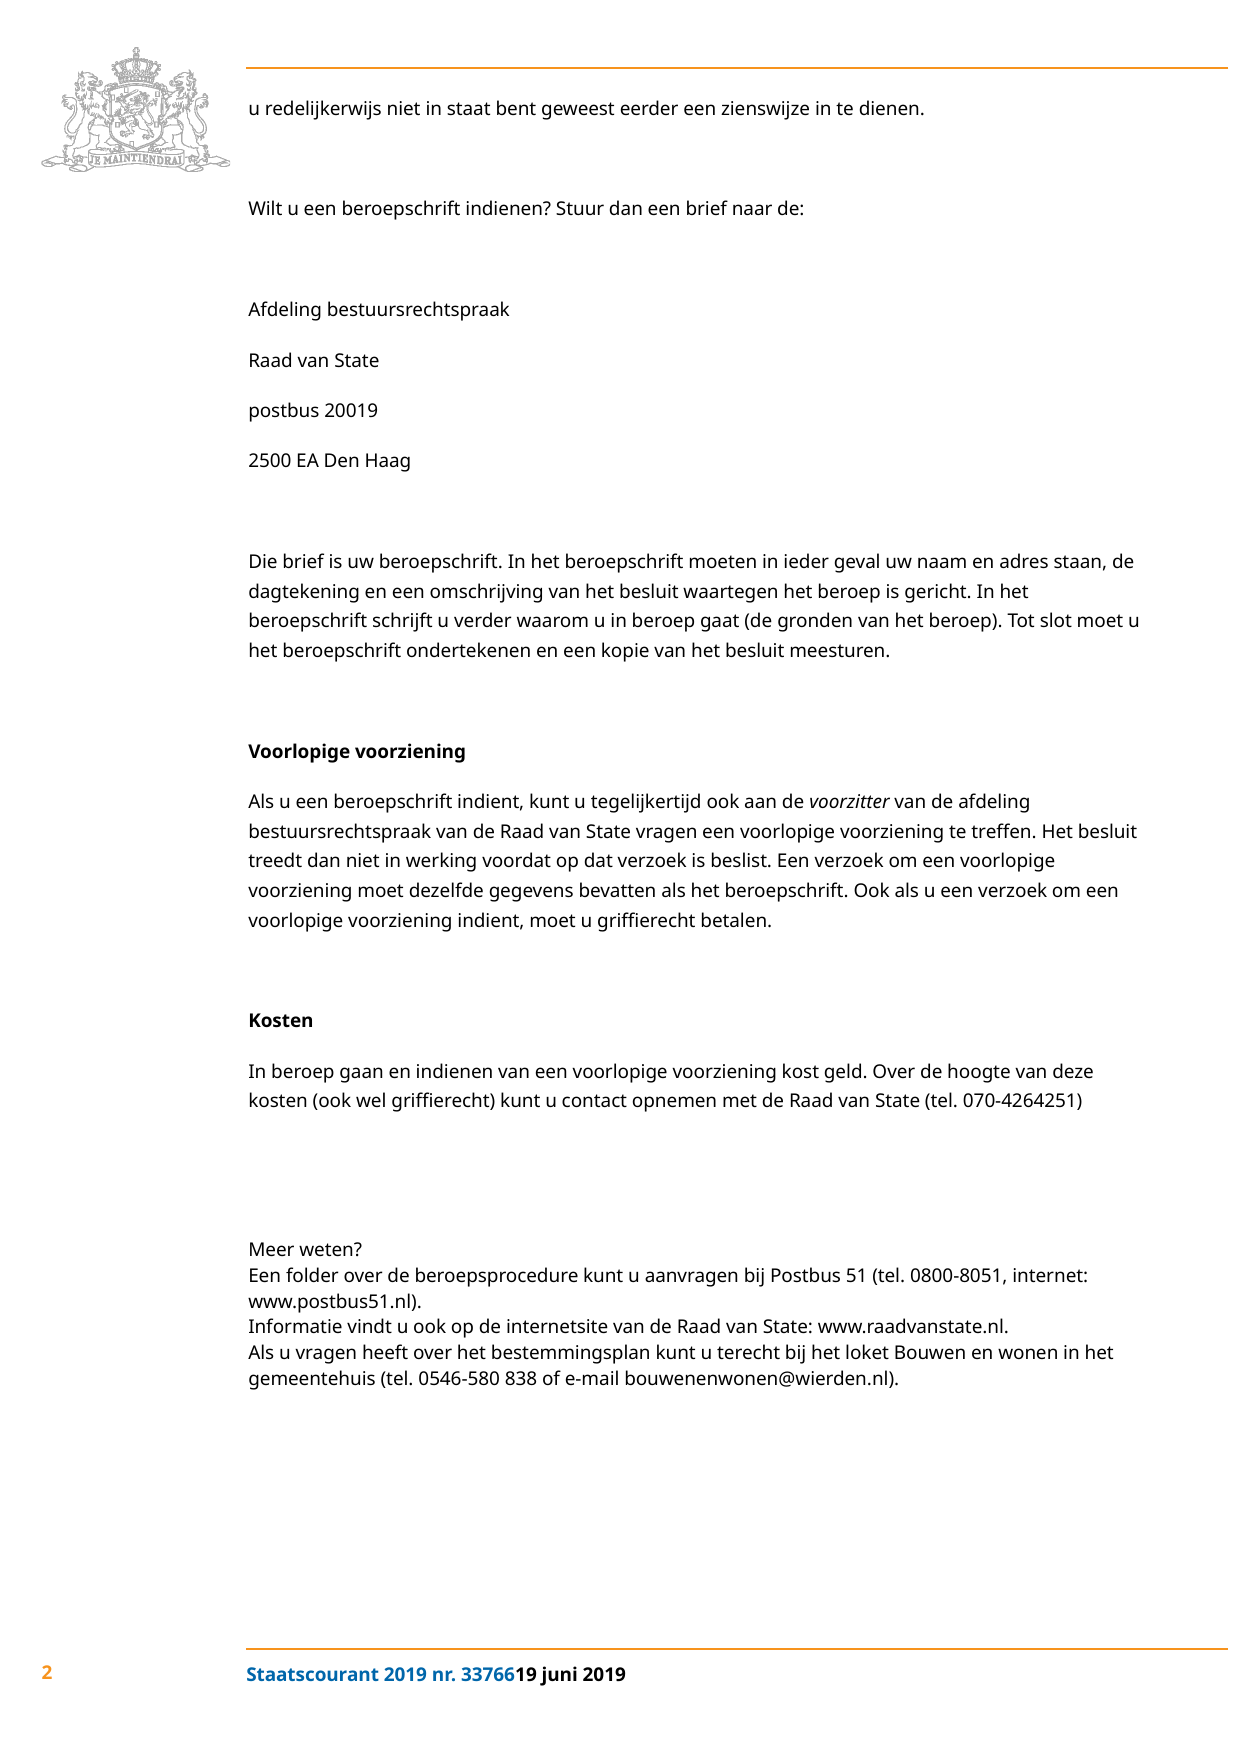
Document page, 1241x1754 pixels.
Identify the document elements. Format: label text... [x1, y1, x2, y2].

text Raad van State [248, 347, 1152, 373]
text In beroep gaan en indienen van een voorlopige voorziening kost geld. Over de hoogte van deze kosten (ook wel griffierecht) kunt u contact opnemen met de Raad van State (tel. 070-4264251) [248, 1058, 1152, 1113]
text Die brief is uw beroepschrift. In het beroepschrift moeten in ieder geval uw naam en adres staan, de dagtekening en een omschrijving van het besluit waartegen het beroep is gericht. In het beroepschrift schrijft u verder waarom u in beroep gaat (de gronden van het beroep). Tot slot moet u het beroepschrift ondertekenen en een kopie van het besluit meesturen. [248, 548, 1152, 663]
text Wilt u een beroepschrift indienen? Stuur dan een brief naar de: [248, 196, 1152, 221]
text Als u een beroepschrift indient, kunt u tegelijkertijd ook aan de voorzitter van de afdeling bestuursrechtspraak van de Raad van State vragen een voorlopige voorziening te treffen. Het besluit treedt dan niet in werking voordat op dat verzoek is beslist. Een verzoek om een voorlopige voorziening moet dezelfde gegevens bevatten als het beroepschrift. Ook als u een verzoek om een voorlopige voorziening indient, moet u griffierecht betalen. [248, 788, 1152, 933]
text 2500 EA Den Haag [248, 448, 1152, 473]
text Meer weten? [248, 1236, 1152, 1262]
text Een folder over de beroepsprocedure kunt u aanvragen bij Postbus 51 (tel. 0800-8051, internet: www.postbus51.nl). [248, 1262, 1152, 1313]
text Als u vragen heeft over het bestemmingsplan kunt u terecht bij het loket Bouwen en wonen in het gemeentehuis (tel. 0546-580 838 of e-mail bouwenenwonen@wierden.nl). [248, 1339, 1152, 1391]
text postbus 20019 [248, 397, 1152, 423]
text Informatie vindt u ook op de internetsite van de Raad van State: www.raadvanstate.nl. [248, 1313, 1152, 1339]
text Kosten [248, 1008, 1152, 1033]
text Afdeling bestuursrechtspraak [248, 296, 1152, 322]
text u redelijkerwijs niet in staat bent geweest eerder een zienswijze in te dienen. [248, 95, 1152, 121]
text Voorlopige voorziening [248, 738, 1152, 764]
picture [41, 47, 231, 172]
